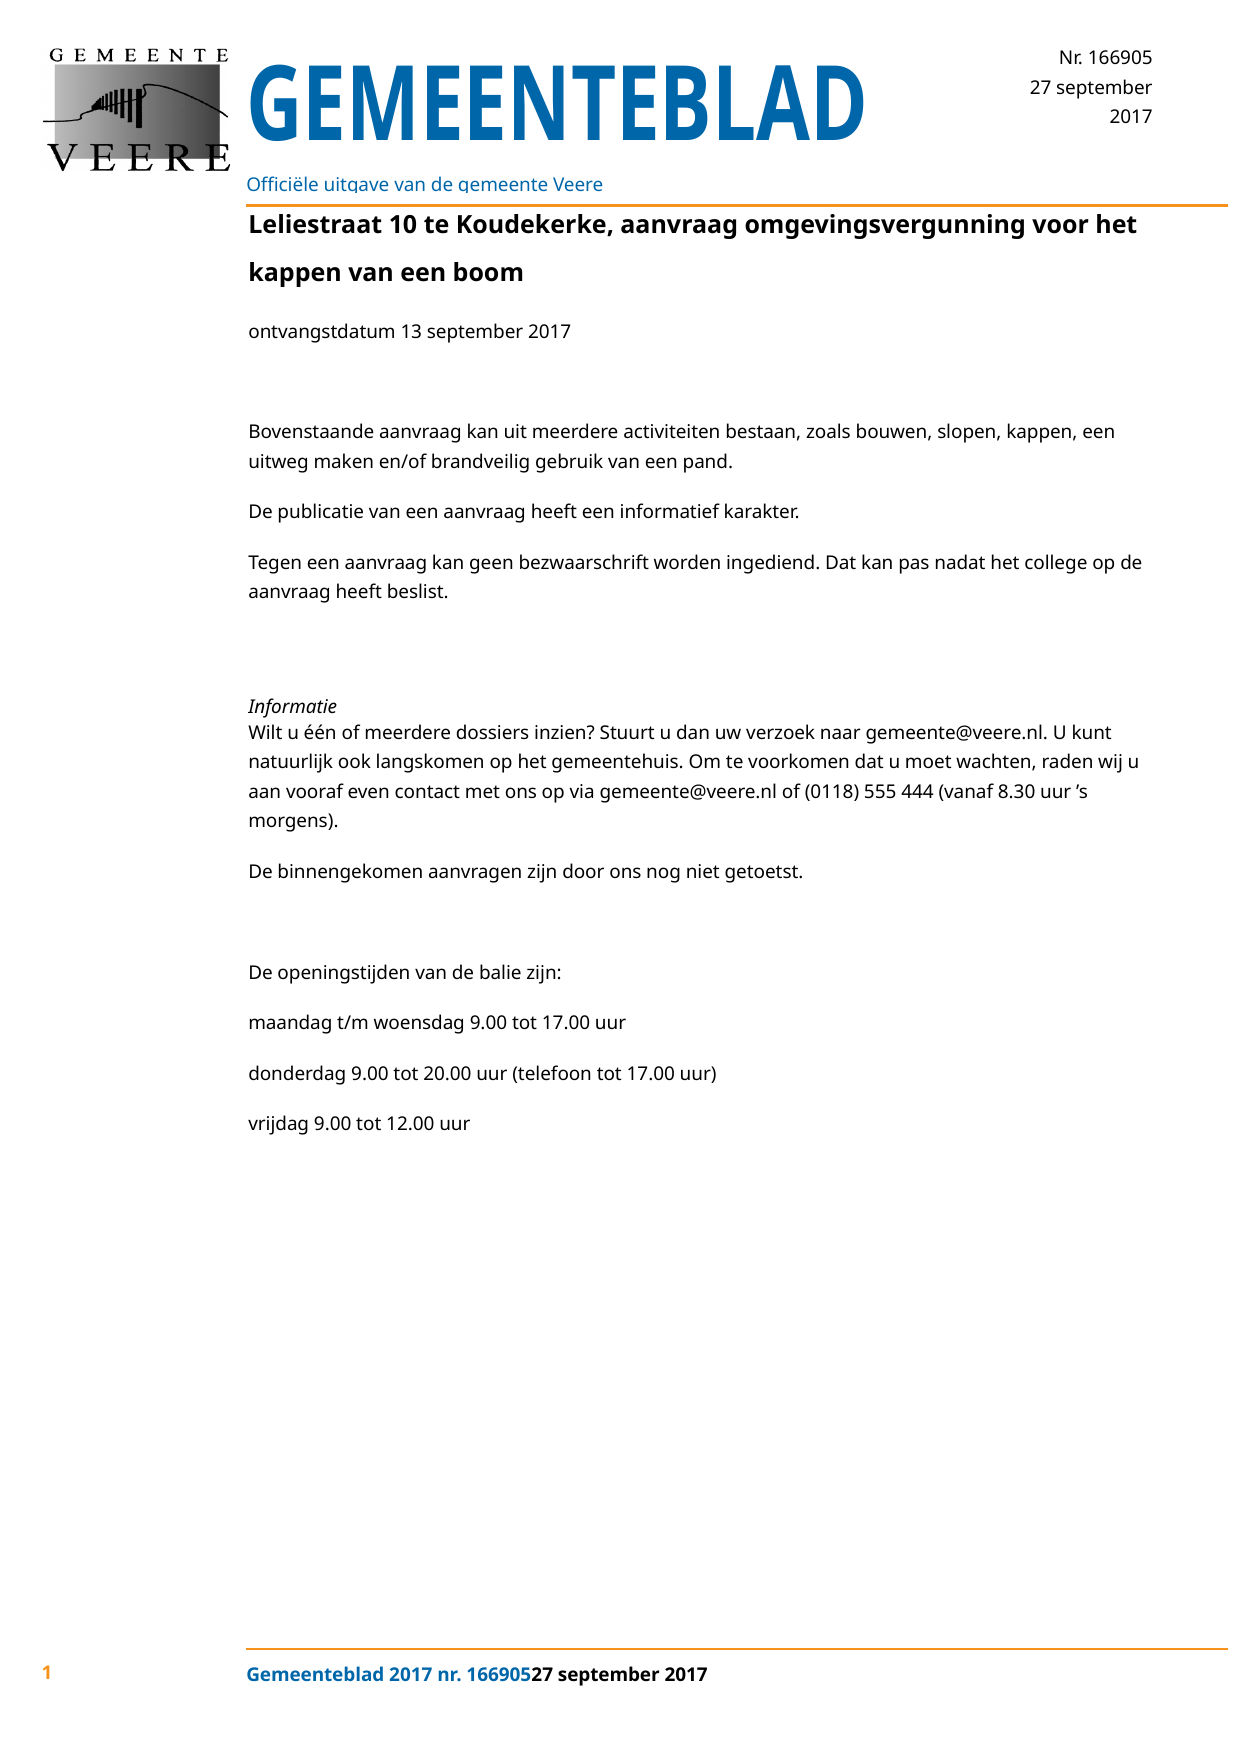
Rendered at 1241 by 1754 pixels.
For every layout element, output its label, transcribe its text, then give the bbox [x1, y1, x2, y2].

text donderdag 9.00 tot 20.00 uur (telefoon tot 17.00 uur) [248, 1060, 1152, 1085]
text De openingstijden van de balie zijn: [248, 959, 1152, 984]
picture [41, 47, 231, 172]
text De publicatie van een aanvraag heeft een informatief karakter. [248, 499, 1152, 524]
text Informatie [248, 693, 1152, 719]
text ontvangstdatum 13 september 2017 [248, 318, 1152, 344]
text Tegen een aanvraag kan geen bezwaarschrift worden ingediend. Dat kan pas nadat het college op de aanvraag heeft beslist. [248, 549, 1152, 604]
text Wilt u één of meerdere dossiers inzien? Stuurt u dan uw verzoek naar gemeente@veere.nl. U kunt natuurlijk ook langskomen op het gemeentehuis. Om te voorkomen dat u moet wachten, raden wij u aan vooraf even contact met ons op via gemeente@veere.nl of (0118) 555 444 (vanaf 8.30 uur ’s morgens). [248, 719, 1152, 833]
text Leliestraat 10 te Koudekerke, aanvraag omgevingsvergunning voor het kappen van een boom [248, 207, 1152, 288]
text maandag t/m woensdag 9.00 tot 17.00 uur [248, 1009, 1152, 1035]
text De binnengekomen aanvragen zijn door ons nog niet getoetst. [248, 858, 1152, 884]
text vrijdag 9.00 tot 12.00 uur [248, 1110, 1152, 1136]
text Bovenstaande aanvraag kan uit meerdere activiteiten bestaan, zoals bouwen, slopen, kappen, een uitweg maken en/of brandveilig gebruik van een pand. [248, 419, 1152, 474]
